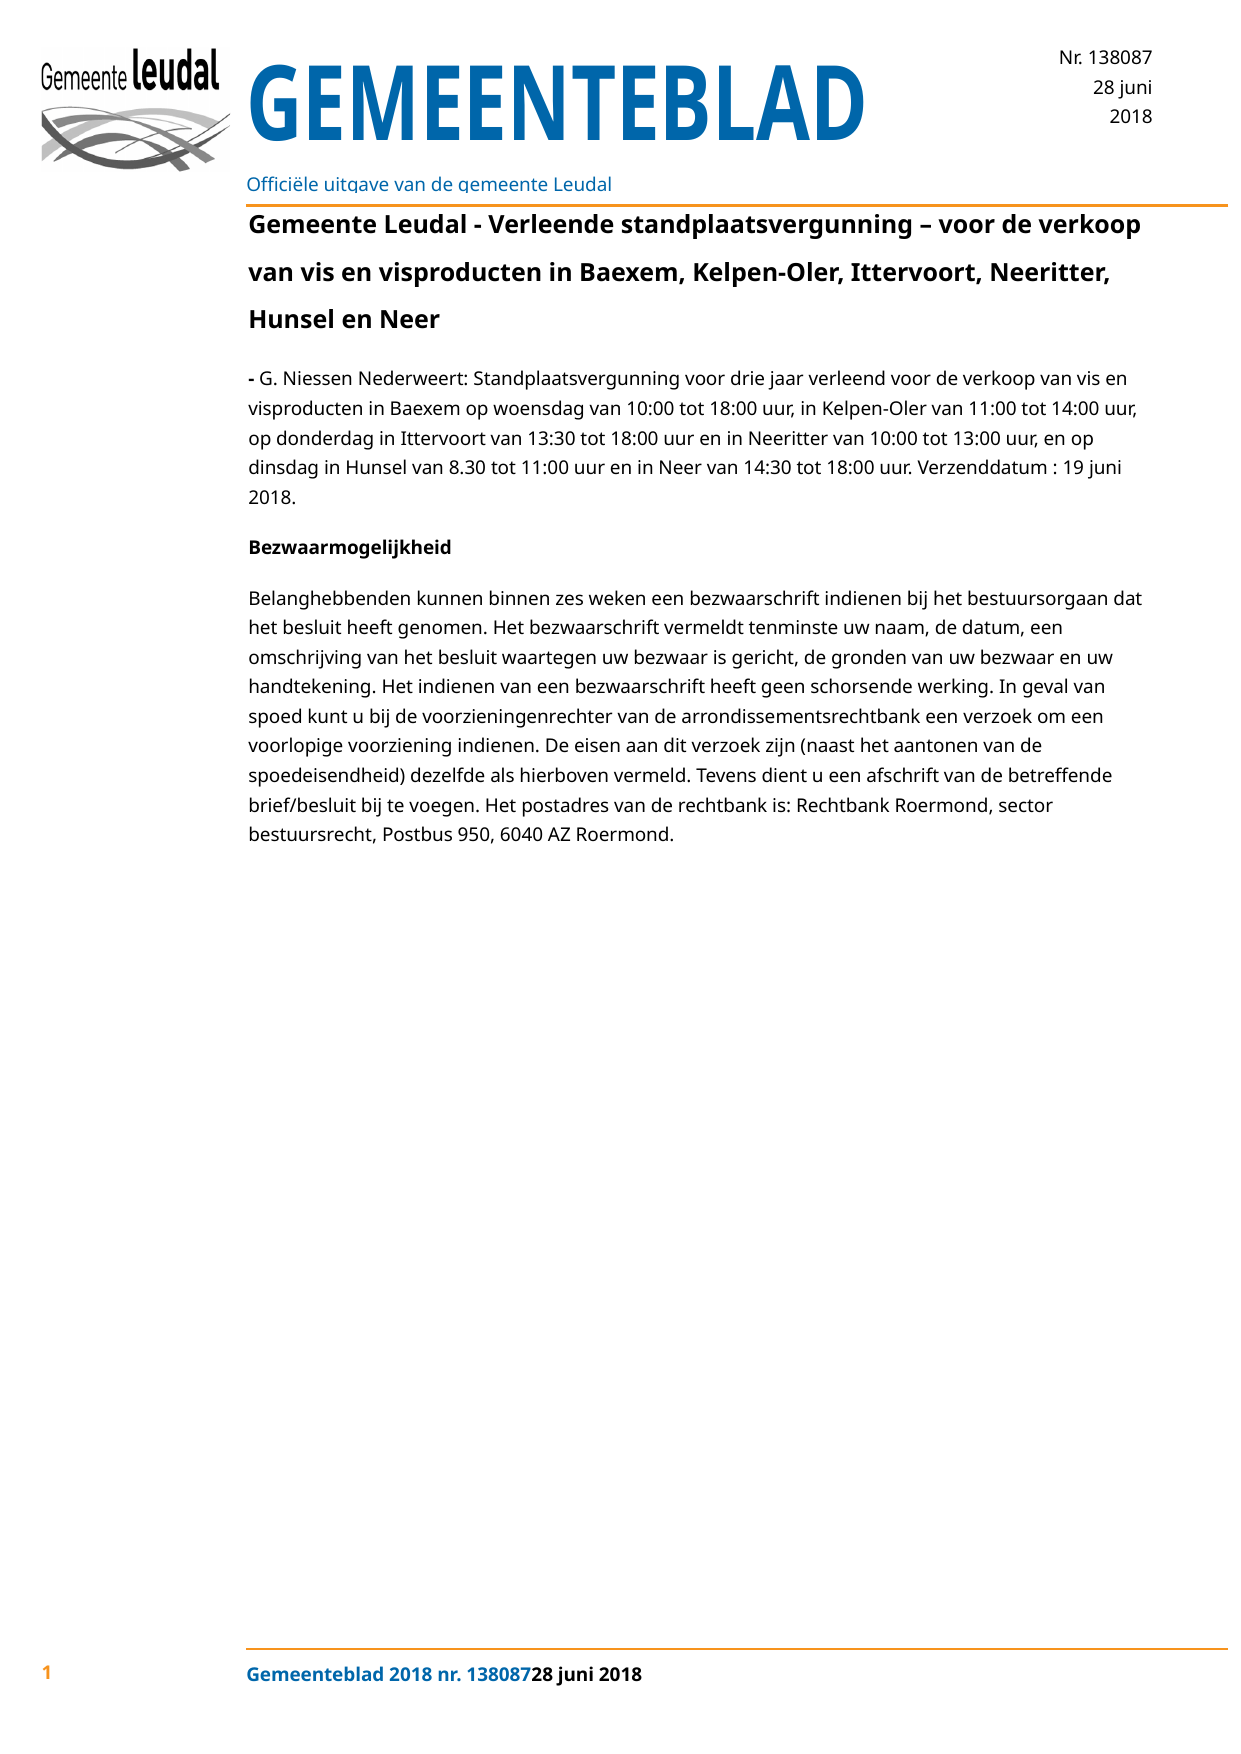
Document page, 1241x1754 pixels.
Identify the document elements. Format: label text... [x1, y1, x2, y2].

text Gemeente Leudal - Verleende standplaatsvergunning – voor de verkoop van vis en visproducten in Baexem, Kelpen-Oler, Ittervoort, Neeritter, Hunsel en Neer [248, 207, 1152, 336]
text Belanghebbenden kunnen binnen zes weken een bezwaarschrift indienen bij het bestuursorgaan dat het besluit heeft genomen. Het bezwaarschrift vermeldt tenminste uw naam, de datum, een omschrijving van het besluit waartegen uw bezwaar is gericht, de gronden van uw bezwaar en uw handtekening. Het indienen van een bezwaarschrift heeft geen schorsende werking. In geval van spoed kunt u bij de voorzieningenrechter van de arrondissementsrechtbank een verzoek om een voorlopige voorziening indienen. De eisen aan dit verzoek zijn (naast het aantonen van de spoedeisendheid) dezelfde als hierboven vermeld. Tevens dient u een afschrift van de betreffende brief/besluit bij te voegen. Het postadres van de rechtbank is: Rechtbank Roermond, sector bestuursrecht, Postbus 950, 6040 AZ Roermond. [248, 585, 1152, 847]
text - G. Niessen Nederweert: Standplaatsvergunning voor drie jaar verleend voor de verkoop van vis en visproducten in Baexem op woensdag van 10:00 tot 18:00 uur, in Kelpen-Oler van 11:00 tot 14:00 uur, op donderdag in Ittervoort van 13:30 tot 18:00 uur en in Neeritter van 10:00 tot 13:00 uur, en op dinsdag in Hunsel van 8.30 tot 11:00 uur en in Neer van 14:30 tot 18:00 uur. Verzenddatum : 19 juni 2018. [248, 366, 1152, 509]
text Bezwaarmogelijkheid [248, 534, 1152, 560]
picture [41, 47, 231, 172]
